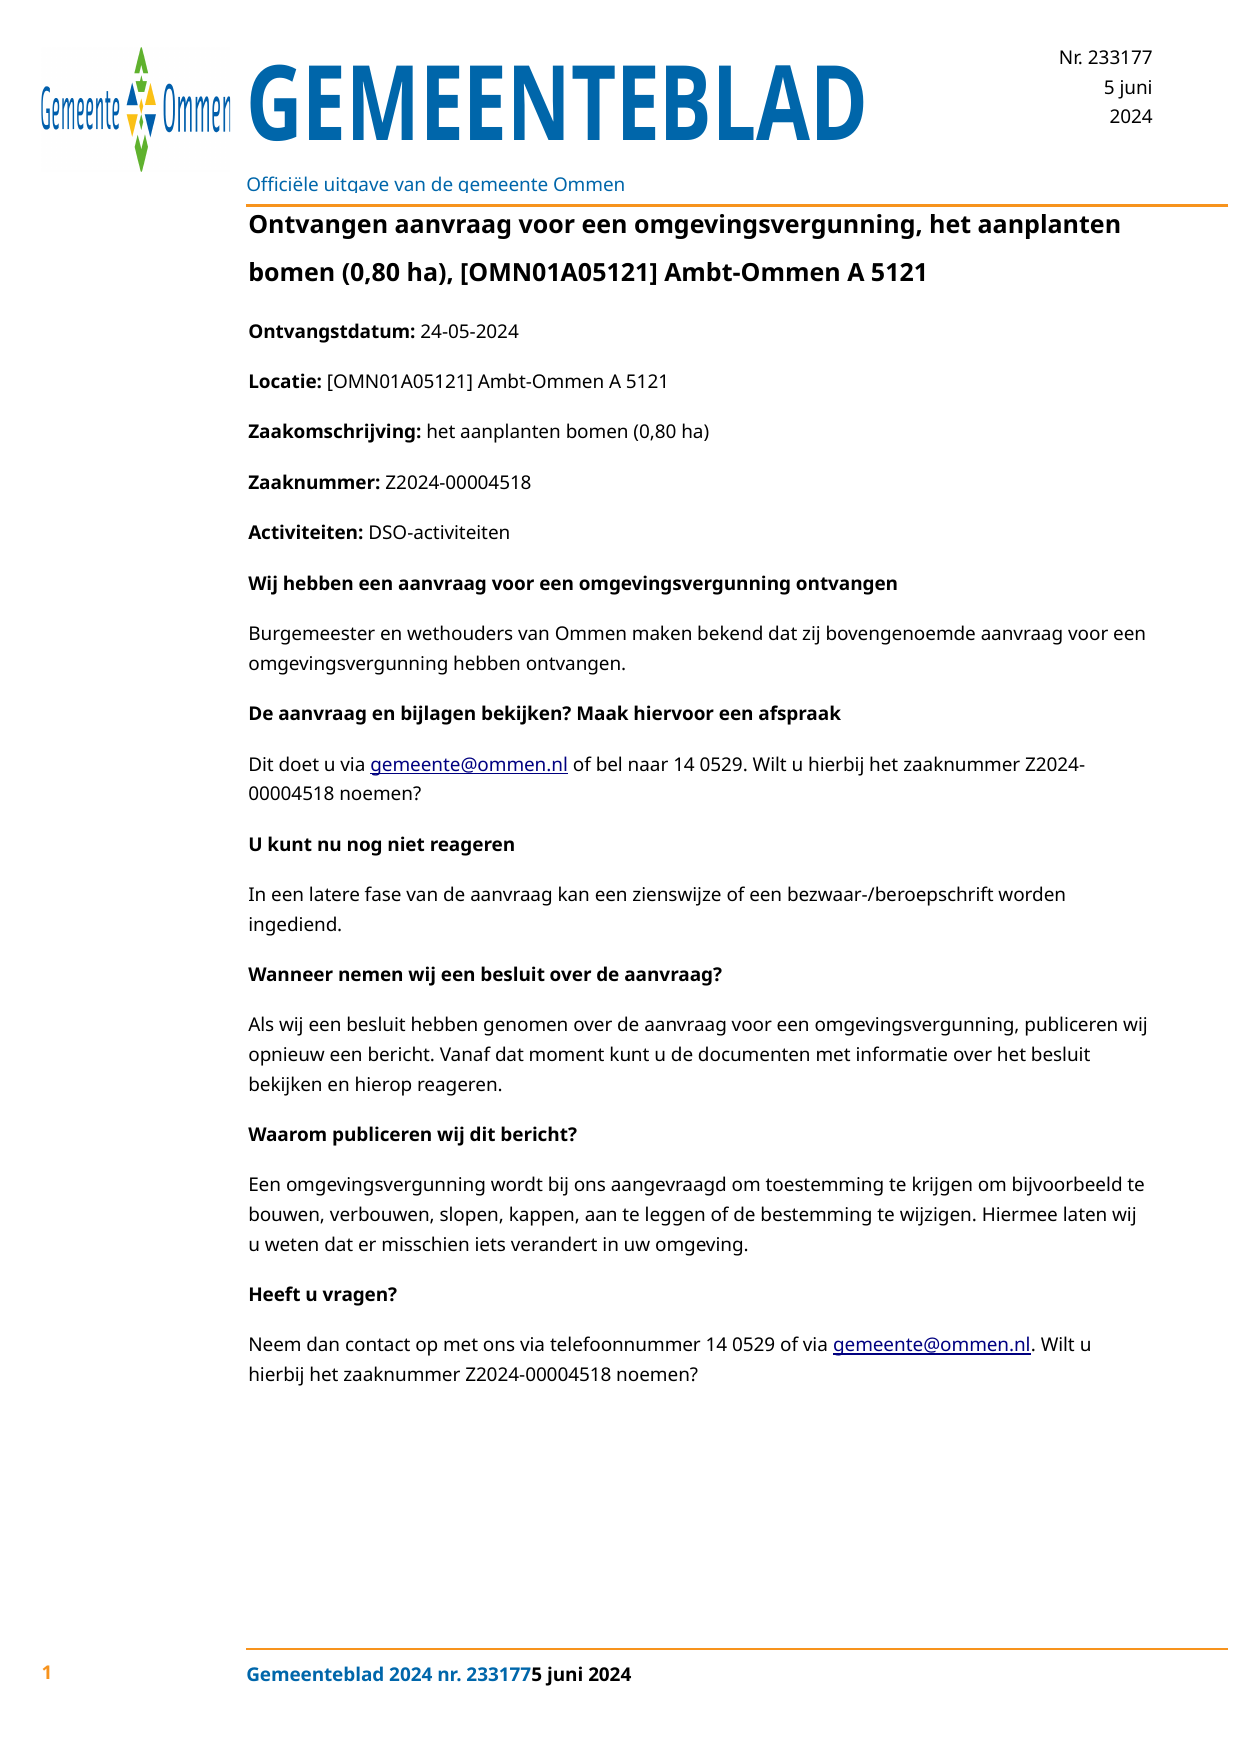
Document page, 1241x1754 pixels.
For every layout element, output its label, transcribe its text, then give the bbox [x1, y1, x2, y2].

text U kunt nu nog niet reageren [248, 831, 1152, 857]
text Heeft u vragen? [248, 1281, 1152, 1307]
text In een latere fase van de aanvraag kan een zienswijze of een bezwaar-/beroepschrift worden ingediend. [248, 881, 1152, 937]
text Ontvangstdatum: 24-05-2024 [248, 318, 1152, 344]
text Een omgevingsvergunning wordt bij ons aangevraagd om toestemming te krijgen om bijvoorbeeld te bouwen, verbouwen, slopen, kappen, aan te leggen of de bestemming te wijzigen. Hiermee laten wij u weten dat er misschien iets verandert in uw omgeving. [248, 1172, 1152, 1257]
text De aanvraag en bijlagen bekijken? Maak hiervoor een afspraak [248, 700, 1152, 726]
picture [41, 47, 231, 172]
text Neem dan contact op met ons via telefoonnummer 14 0529 of via gemeente@ommen.nl. Wilt u hierbij het zaaknummer Z2024-00004518 noemen? [248, 1332, 1152, 1387]
text Burgemeester en wethouders van Ommen maken bekend dat zij bovengenoemde aanvraag voor een omgevingsvergunning hebben ontvangen. [248, 620, 1152, 676]
text Wanneer nemen wij een besluit over de aanvraag? [248, 961, 1152, 987]
text Als wij een besluit hebben genomen over de aanvraag voor een omgevingsvergunning, publiceren wij opnieuw een bericht. Vanaf dat moment kunt u de documenten met informatie over het besluit bekijken en hierop reageren. [248, 1012, 1152, 1097]
text Ontvangen aanvraag voor een omgevingsvergunning, het aanplanten bomen (0,80 ha), [OMN01A05121] Ambt-Ommen A 5121 [248, 207, 1152, 288]
text Dit doet u via gemeente@ommen.nl of bel naar 14 0529. Wilt u hierbij het zaaknummer Z2024-00004518 noemen? [248, 751, 1152, 806]
text Zaakomschrijving: het aanplanten bomen (0,80 ha) [248, 419, 1152, 444]
text Waarom publiceren wij dit bericht? [248, 1121, 1152, 1147]
text Locatie: [OMN01A05121] Ambt-Ommen A 5121 [248, 368, 1152, 394]
text Wij hebben een aanvraag voor een omgevingsvergunning ontvangen [248, 570, 1152, 596]
text Zaaknummer: Z2024-00004518 [248, 469, 1152, 495]
text Activiteiten: DSO-activiteiten [248, 519, 1152, 545]
